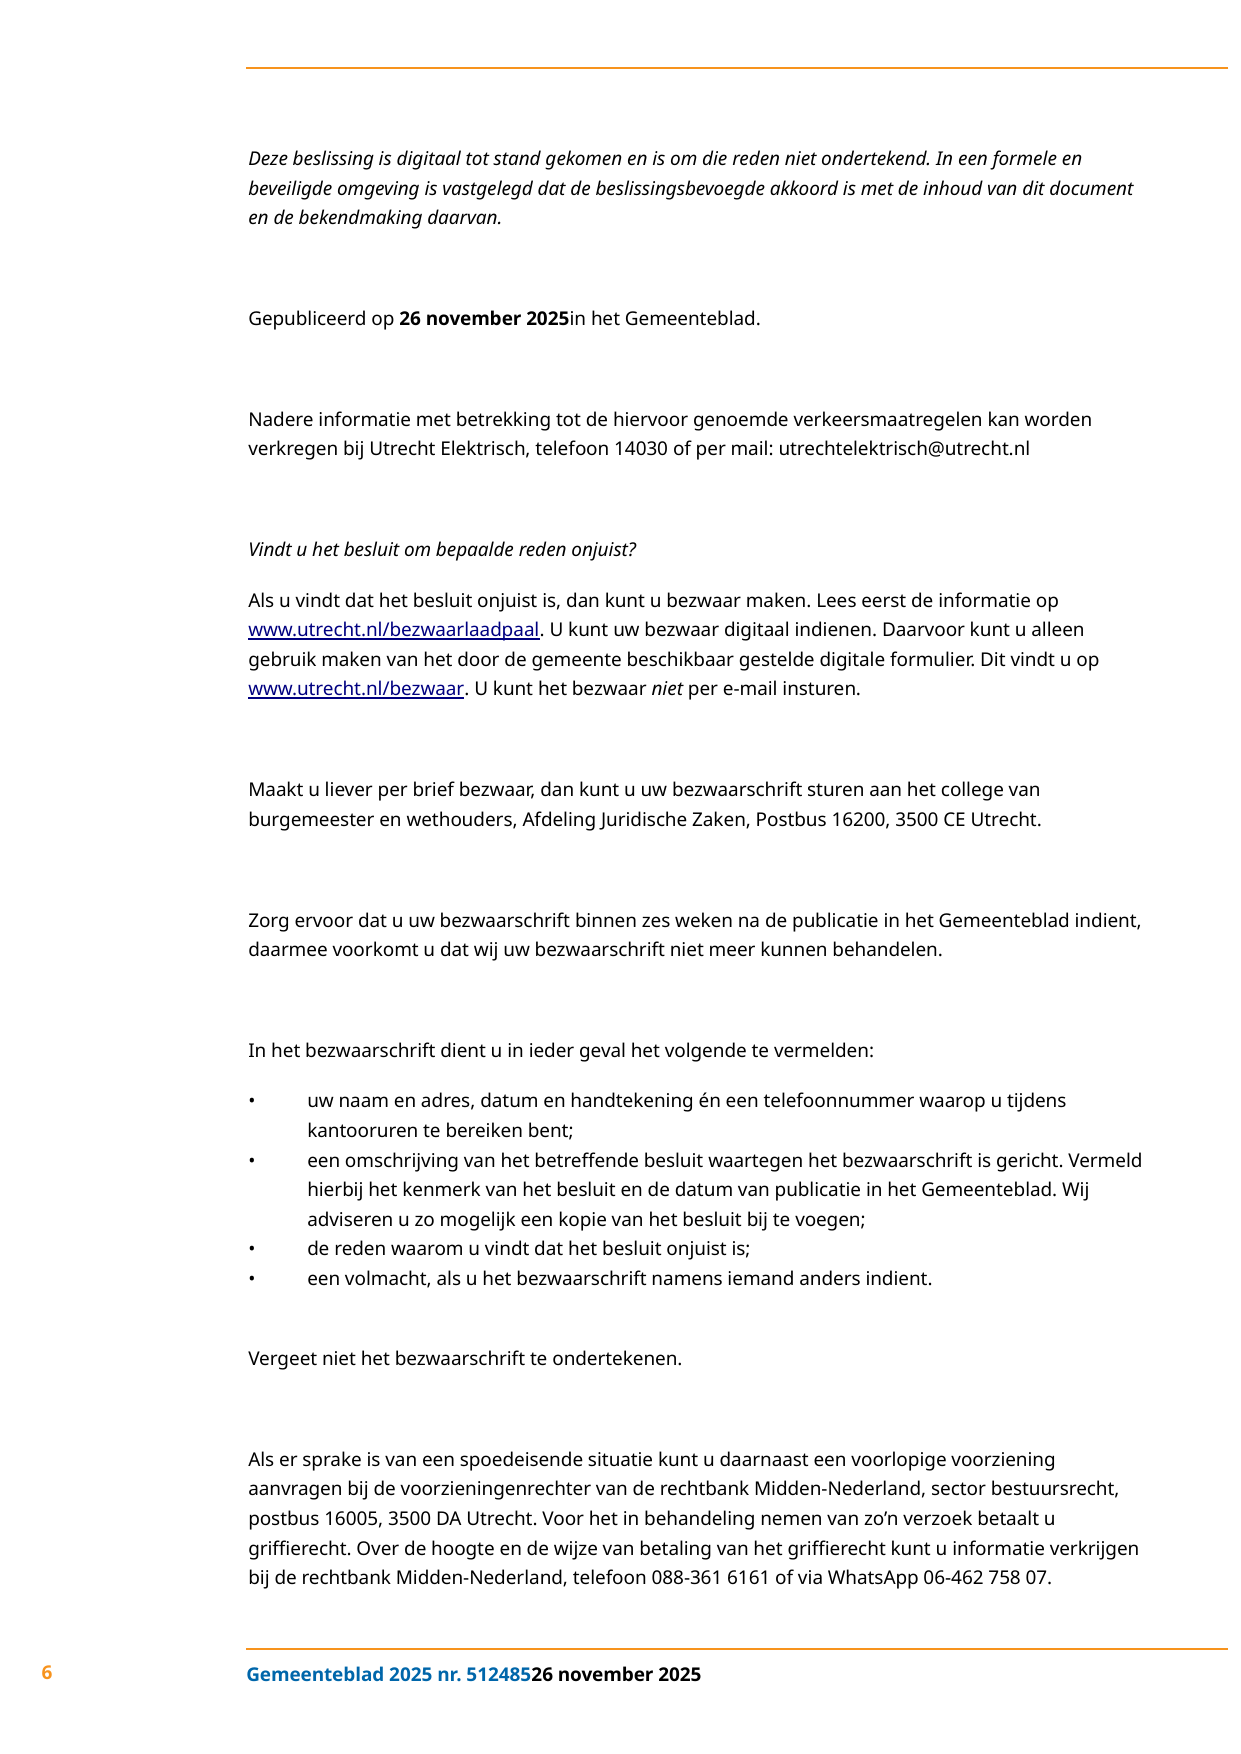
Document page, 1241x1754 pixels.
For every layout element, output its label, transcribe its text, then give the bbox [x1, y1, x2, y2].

text Gepubliceerd op 26 november 2025in het Gemeenteblad. [248, 305, 1152, 331]
text Als u vindt dat het besluit onjuist is, dan kunt u bezwaar maken. Lees eerst de informatie op www.utrecht.nl/bezwaarlaadpaal. U kunt uw bezwaar digitaal indienen. Daarvoor kunt u alleen gebruik maken van het door de gemeente beschikbaar gestelde digitale formulier. Dit vindt u op www.utrecht.nl/bezwaar. U kunt het bezwaar niet per e-mail insturen. [248, 587, 1152, 701]
text Maakt u liever per brief bezwaar, dan kunt u uw bezwaarschrift sturen aan het college van burgemeester en wethouders, Afdeling Juridische Zaken, Postbus 16200, 3500 CE Utrecht. [248, 776, 1152, 832]
list uw naam en adres, datum en handtekening én een telefoonnummer waarop u tijdens kantooruren te bereiken bent; [248, 1088, 1152, 1143]
list een omschrijving van het betreffende besluit waartegen het bezwaarschrift is gericht. Vermeld hierbij het kenmerk van het besluit en de datum van publicatie in het Gemeenteblad. Wij adviseren u zo mogelijk een kopie van het besluit bij te voegen; [248, 1147, 1152, 1232]
text Vindt u het besluit om bepaalde reden onjuist? [248, 536, 1152, 562]
list een volmacht, als u het bezwaarschrift namens iemand anders indient. [248, 1265, 1152, 1291]
text Zorg ervoor dat u uw bezwaarschrift binnen zes weken na de publicatie in het Gemeenteblad indient, daarmee voorkomt u dat wij uw bezwaarschrift niet meer kunnen behandelen. [248, 907, 1152, 962]
text Als er sprake is van een spoedeisende situatie kunt u daarnaast een voorlopige voorziening aanvragen bij de voorzieningenrechter van de rechtbank Midden-Nederland, sector bestuursrecht, postbus 16005, 3500 DA Utrecht. Voor het in behandeling nemen van zo’n verzoek betaalt u griffierecht. Over de hoogte en de wijze van betaling van het griffierecht kunt u informatie verkrijgen bij de rechtbank Midden-Nederland, telefoon 088-361 6161 of via WhatsApp 06-462 758 07. [248, 1446, 1152, 1590]
picture [41, 47, 231, 172]
text Vergeet niet het bezwaarschrift te ondertekenen. [248, 1345, 1152, 1371]
list de reden waarom u vindt dat het besluit onjuist is; [248, 1236, 1152, 1261]
text Nadere informatie met betrekking tot de hiervoor genoemde verkeersmaatregelen kan worden verkregen bij Utrecht Elektrisch, telefoon 14030 of per mail: utrechtelektrisch@utrecht.nl [248, 406, 1152, 461]
text In het bezwaarschrift dient u in ieder geval het volgende te vermelden: [248, 1037, 1152, 1063]
text Deze beslissing is digitaal tot stand gekomen en is om die reden niet ondertekend. In een formele en beveiligde omgeving is vastgelegd dat de beslissingsbevoegde akkoord is met de inhoud van dit document en de bekendmaking daarvan. [248, 145, 1152, 230]
